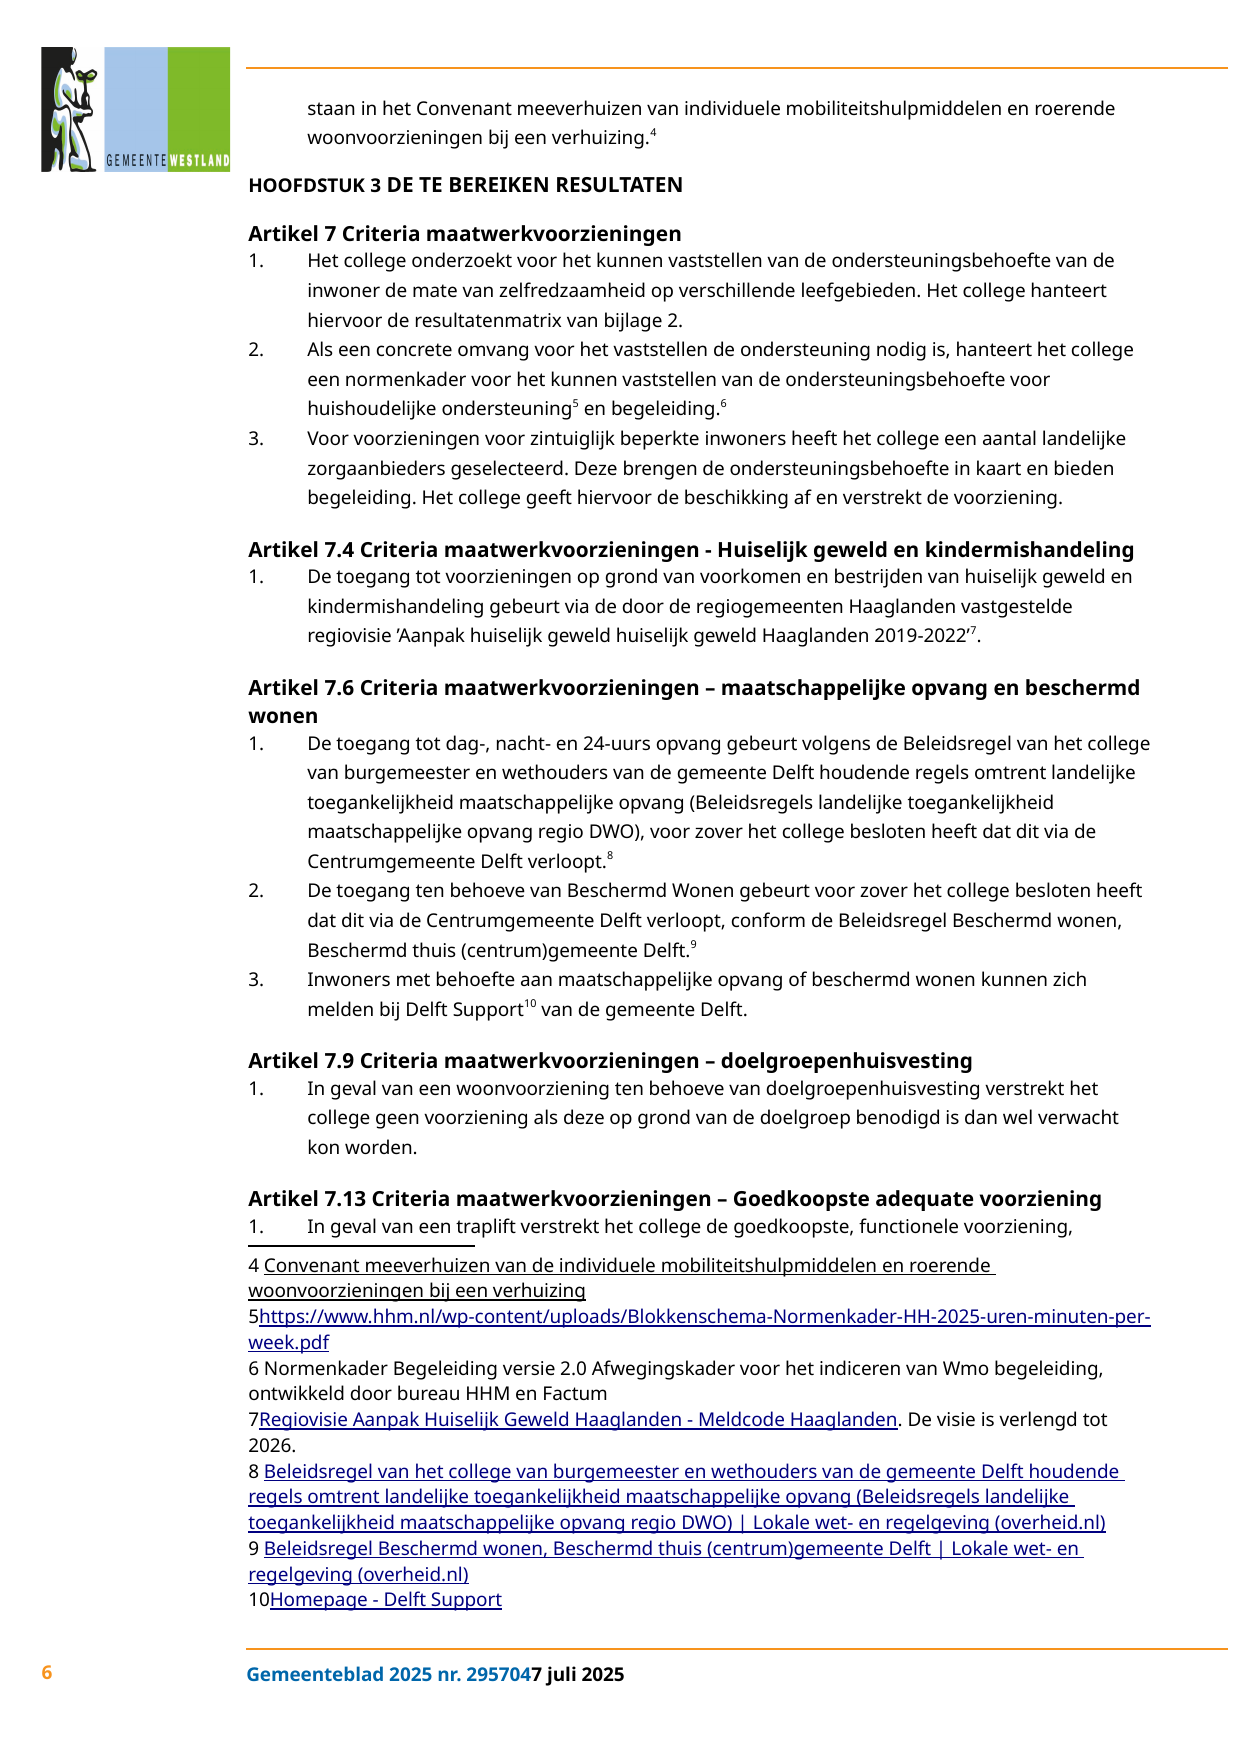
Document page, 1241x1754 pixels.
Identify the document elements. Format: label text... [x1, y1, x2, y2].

list Als een concrete omvang voor het vaststellen de ondersteuning nodig is, hanteert het college een normenkader voor het kunnen vaststellen van de ondersteuningsbehoefte voor huishoudelijke ondersteuning en begeleiding. [248, 336, 1152, 421]
text Artikel 7.6 Criteria maatwerkvoorzieningen – maatschappelijke opvang en beschermd wonen [248, 673, 1152, 730]
list Homepage - Delft Support [248, 1586, 1152, 1612]
list Convenant meeverhuizen van de individuele mobiliteitshulpmiddelen en roerende woonvoorzieningen bij een verhuizing [248, 1252, 1152, 1303]
list De toegang ten behoeve van Beschermd Wonen gebeurt voor zover het college besloten heeft dat dit via de Centrumgemeente Delft verloopt, conform de Beleidsregel Beschermd wonen, Beschermd thuis (centrum)gemeente Delft. [248, 878, 1152, 962]
list In geval van een traplift verstrekt het college de goedkoopste, functionele voorziening, [248, 1213, 1152, 1238]
list Voor voorzieningen voor zintuiglijk beperkte inwoners heeft het college een aantal landelijke zorgaanbieders geselecteerd. Deze brengen de ondersteuningsbehoefte in kaart en bieden begeleiding. Het college geeft hiervoor de beschikking af en verstrekt de voorziening. [248, 425, 1152, 510]
list Regiovisie Aanpak Huiselijk Geweld Haaglanden - Meldcode Haaglanden. De visie is verlengd tot 2026. [248, 1406, 1152, 1458]
list staan in het Convenant meeverhuizen van individuele mobiliteitshulpmiddelen en roerende woonvoorzieningen bij een verhuizing. [248, 95, 1152, 150]
text Artikel 7.13 Criteria maatwerkvoorzieningen – Goedkoopste adequate voorziening [248, 1184, 1152, 1213]
list https://www.hhm.nl/wp-content/uploads/Blokkenschema-Normenkader-HH-2025-uren-minuten-per-week.pdf [248, 1303, 1152, 1355]
text Artikel 7.4 Criteria maatwerkvoorzieningen - Huiselijk geweld en kindermishandeling [248, 535, 1152, 563]
list Beleidsregel van het college van burgemeester en wethouders van de gemeente Delft houdende regels omtrent landelijke toegankelijkheid maatschappelijke opvang (Beleidsregels landelijke toegankelijkheid maatschappelijke opvang regio DWO) | Lokale wet- en regelgeving (overheid.nl) [248, 1458, 1152, 1535]
text Artikel 7 Criteria maatwerkvoorzieningen [248, 219, 1152, 248]
picture [41, 47, 231, 172]
list De toegang tot voorzieningen op grond van voorkomen en bestrijden van huiselijk geweld en kindermishandeling gebeurt via de door de regiogemeenten Haaglanden vastgestelde regiovisie ’Aanpak huiselijk geweld huiselijk geweld Haaglanden 2019-2022’. [248, 563, 1152, 648]
text Artikel 7.9 Criteria maatwerkvoorzieningen – doelgroepenhuisvesting [248, 1046, 1152, 1075]
list Normenkader Begeleiding versie 2.0 Afwegingskader voor het indiceren van Wmo begeleiding, ontwikkeld door bureau HHM en Factum [248, 1355, 1152, 1406]
list De toegang tot dag-, nacht- en 24-uurs opvang gebeurt volgens de Beleidsregel van het college van burgemeester en wethouders van de gemeente Delft houdende regels omtrent landelijke toegankelijkheid maatschappelijke opvang (Beleidsregels landelijke toegankelijkheid maatschappelijke opvang regio DWO), voor zover het college besloten heeft dat dit via de Centrumgemeente Delft verloopt. [248, 730, 1152, 874]
list Inwoners met behoefte aan maatschappelijke opvang of beschermd wonen kunnen zich melden bij Delft Support van de gemeente Delft. [248, 966, 1152, 1022]
list Het college onderzoekt voor het kunnen vaststellen van de ondersteuningsbehoefte van de inwoner de mate van zelfredzaamheid op verschillende leefgebieden. Het college hanteert hiervoor de resultatenmatrix van bijlage 2. [248, 248, 1152, 333]
list Beleidsregel Beschermd wonen, Beschermd thuis (centrum)gemeente Delft | Lokale wet- en regelgeving (overheid.nl) [248, 1535, 1152, 1586]
text HOOFDSTUK 3 DE TE BEREIKEN RESULTATEN [248, 170, 1152, 198]
list In geval van een woonvoorziening ten behoeve van doelgroepenhuisvesting verstrekt het college geen voorziening als deze op grond van de doelgroep benodigd is dan wel verwacht kon worden. [248, 1075, 1152, 1160]
